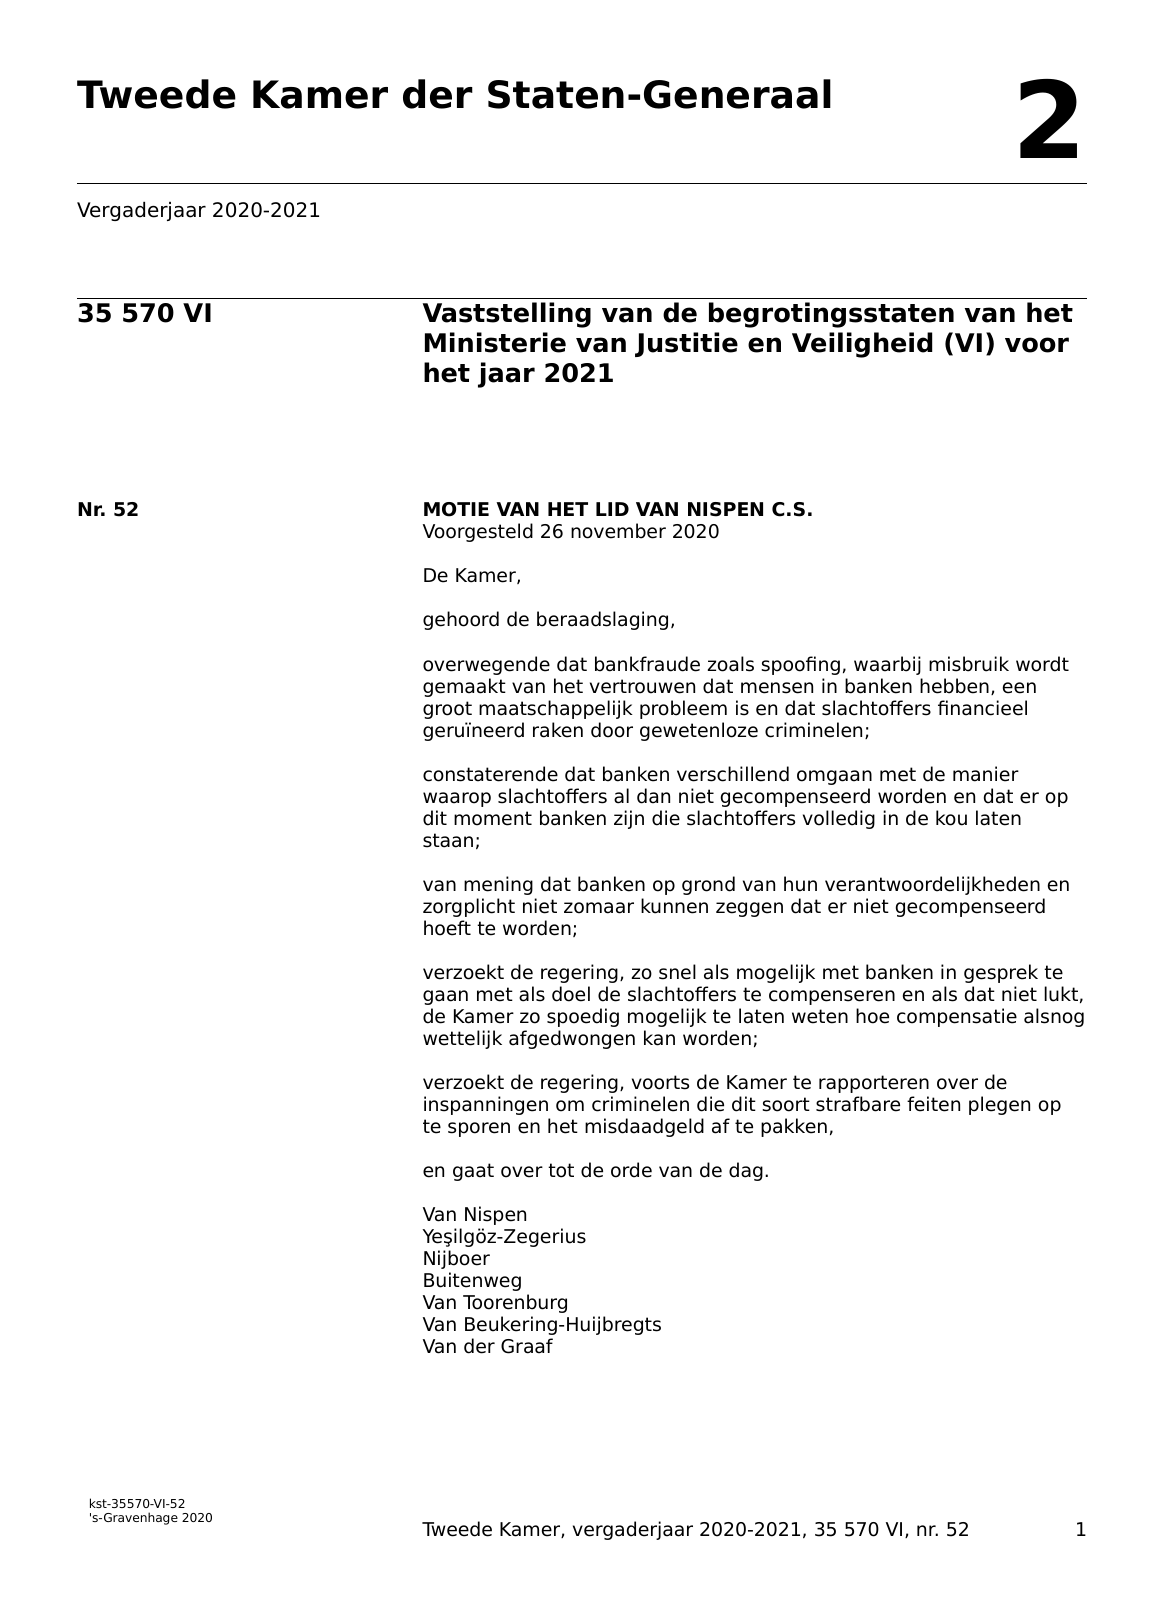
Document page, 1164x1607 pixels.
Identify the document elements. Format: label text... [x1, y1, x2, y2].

text Van der Graaf [422, 1336, 1087, 1358]
table_cell Vergaderjaar 2020-2021 [77, 184, 1087, 298]
text Yeşilgöz-Zegerius [422, 1226, 1087, 1248]
subtitle Nr. 52 MOTIE VAN HET LID VAN NISPEN C.S. [77, 499, 1087, 521]
text kst-35570-VI-52 [88, 1497, 323, 1511]
text Voorgesteld 26 november 2020 [422, 521, 1087, 543]
text Van Toorenburg [422, 1292, 1087, 1314]
text Buitenweg [422, 1270, 1087, 1292]
text van mening dat banken op grond van hun verantwoordelijkheden en zorgplicht niet zomaar kunnen zeggen dat er niet gecompenseerd hoeft te worden; [422, 874, 1087, 940]
text verzoekt de regering, zo snel als mogelijk met banken in gesprek te gaan met als doel de slachtoffers te compenseren en als dat niet lukt, de Kamer zo spoedig mogelijk te laten weten hoe compensatie alsnog wettelijk afgedwongen kan worden; [422, 962, 1087, 1050]
text 's-Gravenhage 2020 [88, 1511, 323, 1525]
text en gaat over tot de orde van de dag. [422, 1160, 1087, 1182]
table_header Tweede Kamer der Staten-Generaal [77, 59, 886, 183]
text Nijboer [422, 1248, 1087, 1270]
text gehoord de beraadslaging, [422, 609, 1087, 631]
text constaterende dat banken verschillend omgaan met de manier waarop slachtoffers al dan niet gecompenseerd worden en dat er op dit moment banken zijn die slachtoffers volledig in de kou laten staan; [422, 764, 1087, 852]
subtitle 35 570 VI Vaststelling van de begrotingsstaten van het Ministerie van Justitie en Veiligheid (VI) voor het jaar 2021 [77, 299, 1087, 388]
text verzoekt de regering, voorts de Kamer te rapporteren over de inspanningen om criminelen die dit soort strafbare feiten plegen op te sporen en het misdaadgeld af te pakken, [422, 1072, 1087, 1138]
text overwegende dat bankfraude zoals spoofing, waarbij misbruik wordt gemaakt van het vertrouwen dat mensen in banken hebben, een groot maatschappelijk probleem is en dat slachtoffers financieel geruïneerd raken door gewetenloze criminelen; [422, 653, 1087, 741]
text Van Beukering-Huijbregts [422, 1314, 1087, 1336]
table_header 2 [886, 59, 1087, 183]
text Van Nispen [422, 1204, 1087, 1226]
text De Kamer, [422, 565, 1087, 587]
